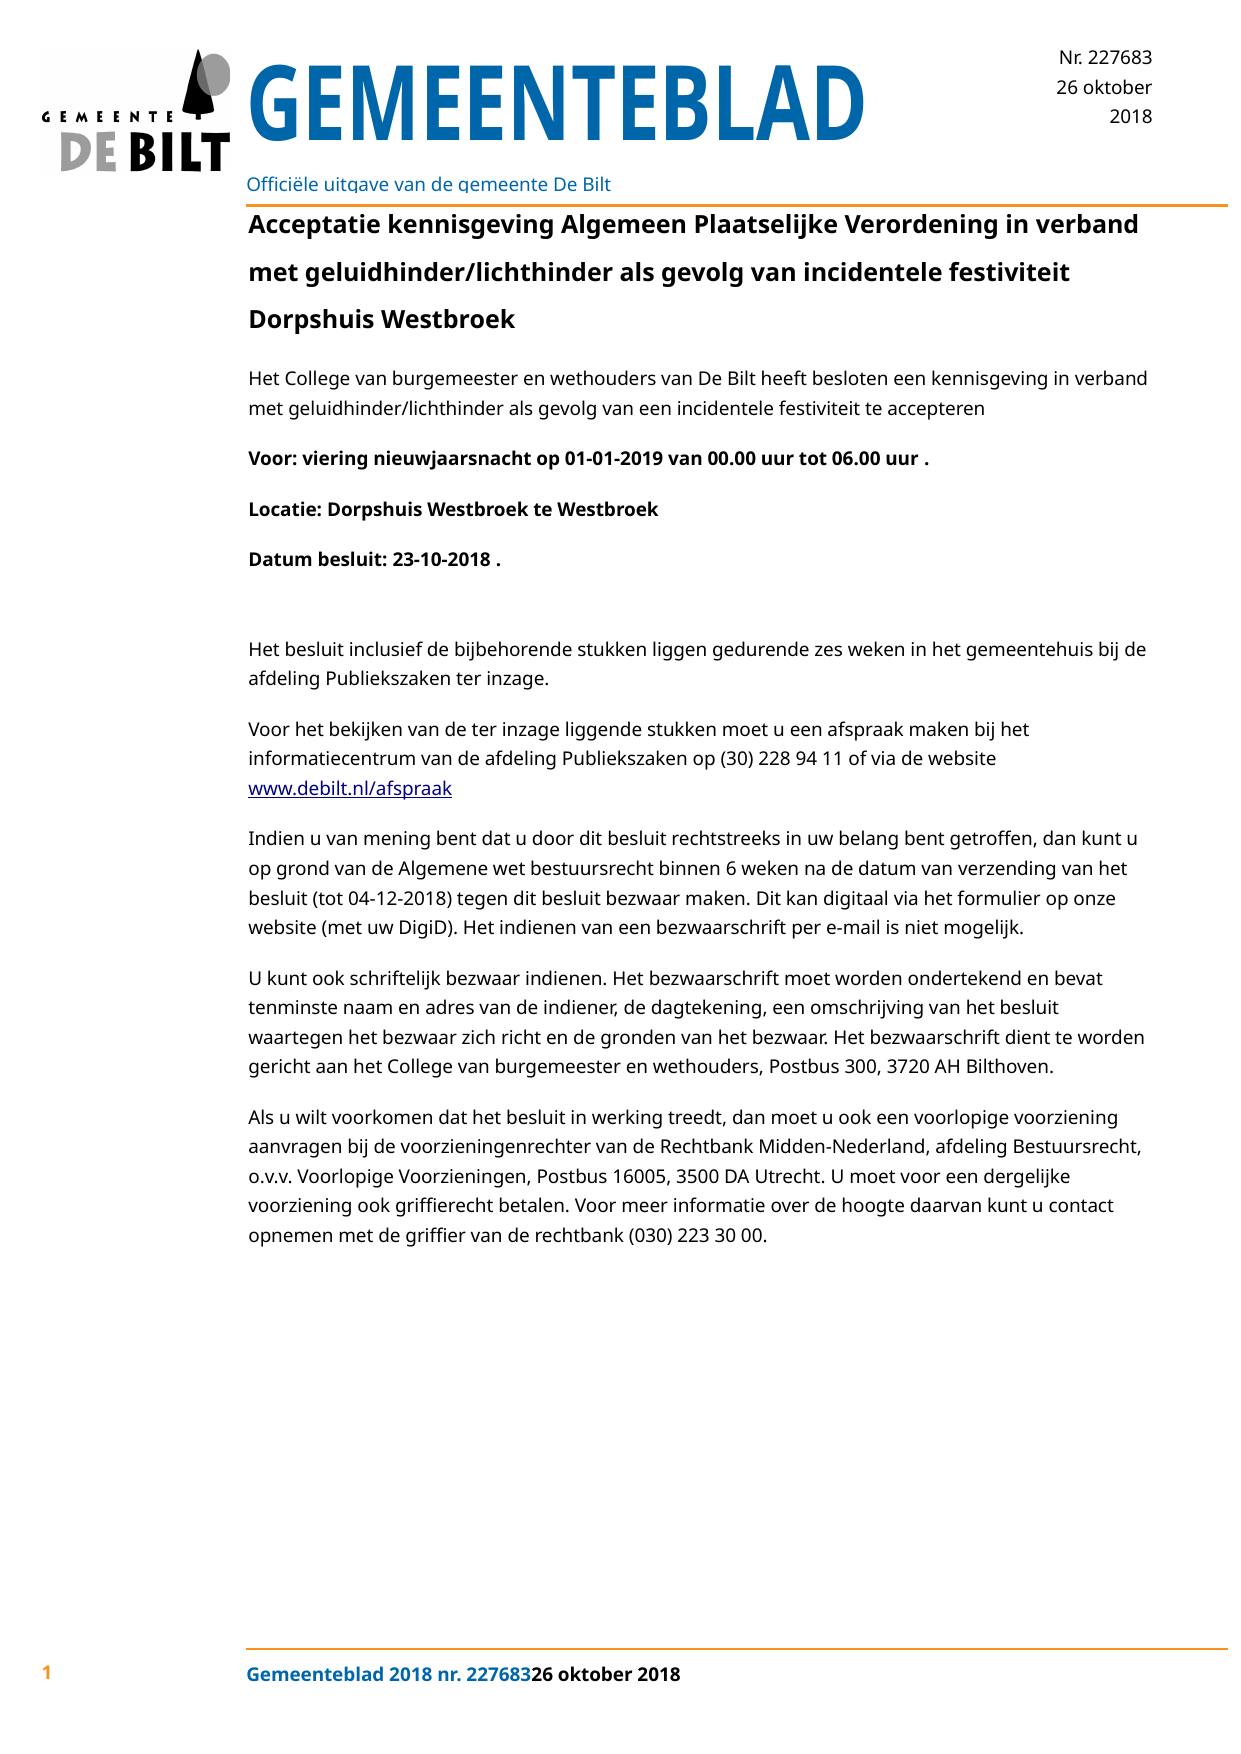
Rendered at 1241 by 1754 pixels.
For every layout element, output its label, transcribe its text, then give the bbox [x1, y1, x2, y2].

text Als u wilt voorkomen dat het besluit in werking treedt, dan moet u ook een voorlopige voorziening aanvragen bij de voorzieningenrechter van de Rechtbank Midden-Nederland, afdeling Bestuursrecht, o.v.v. Voorlopige Voorzieningen, Postbus 16005, 3500 DA Utrecht. U moet voor een dergelijke voorziening ook griffierecht betalen. Voor meer informatie over de hoogte daarvan kunt u contact opnemen met de griffier van de rechtbank (030) 223 30 00. [248, 1104, 1152, 1248]
text Het College van burgemeester en wethouders van De Bilt heeft besloten een kennisgeving in verband met geluidhinder/lichthinder als gevolg van een incidentele festiviteit te accepteren [248, 366, 1152, 421]
text Voor: viering nieuwjaarsnacht op 01-01-2019 van 00.00 uur tot 06.00 uur . [248, 446, 1152, 471]
text U kunt ook schriftelijk bezwaar indienen. Het bezwaarschrift moet worden ondertekend en bevat tenminste naam en adres van de indiener, de dagtekening, een omschrijving van het besluit waartegen het bezwaar zich richt en de gronden van het bezwaar. Het bezwaarschrift dient te worden gericht aan het College van burgemeester en wethouders, Postbus 300, 3720 AH Bilthoven. [248, 965, 1152, 1079]
text Voor het bekijken van de ter inzage liggende stukken moet u een afspraak maken bij het informatiecentrum van de afdeling Publiekszaken op (30) 228 94 11 of via de website www.debilt.nl/afspraak [248, 716, 1152, 801]
text Indien u van mening bent dat u door dit besluit rechtstreeks in uw belang bent getroffen, dan kunt u op grond van de Algemene wet bestuursrecht binnen 6 weken na de datum van verzending van het besluit (tot 04-12-2018) tegen dit besluit bezwaar maken. Dit kan digitaal via het formulier op onze website (met uw DigiD). Het indienen van een bezwaarschrift per e-mail is niet mogelijk. [248, 826, 1152, 940]
text Datum besluit: 23-10-2018 . [248, 546, 1152, 572]
text Acceptatie kennisgeving Algemeen Plaatselijke Verordening in verband met geluidhinder/lichthinder als gevolg van incidentele festiviteit Dorpshuis Westbroek [248, 207, 1152, 336]
picture [41, 47, 231, 172]
text Het besluit inclusief de bijbehorende stukken liggen gedurende zes weken in het gemeentehuis bij de afdeling Publiekszaken ter inzage. [248, 636, 1152, 691]
text Locatie: Dorpshuis Westbroek te Westbroek [248, 496, 1152, 522]
